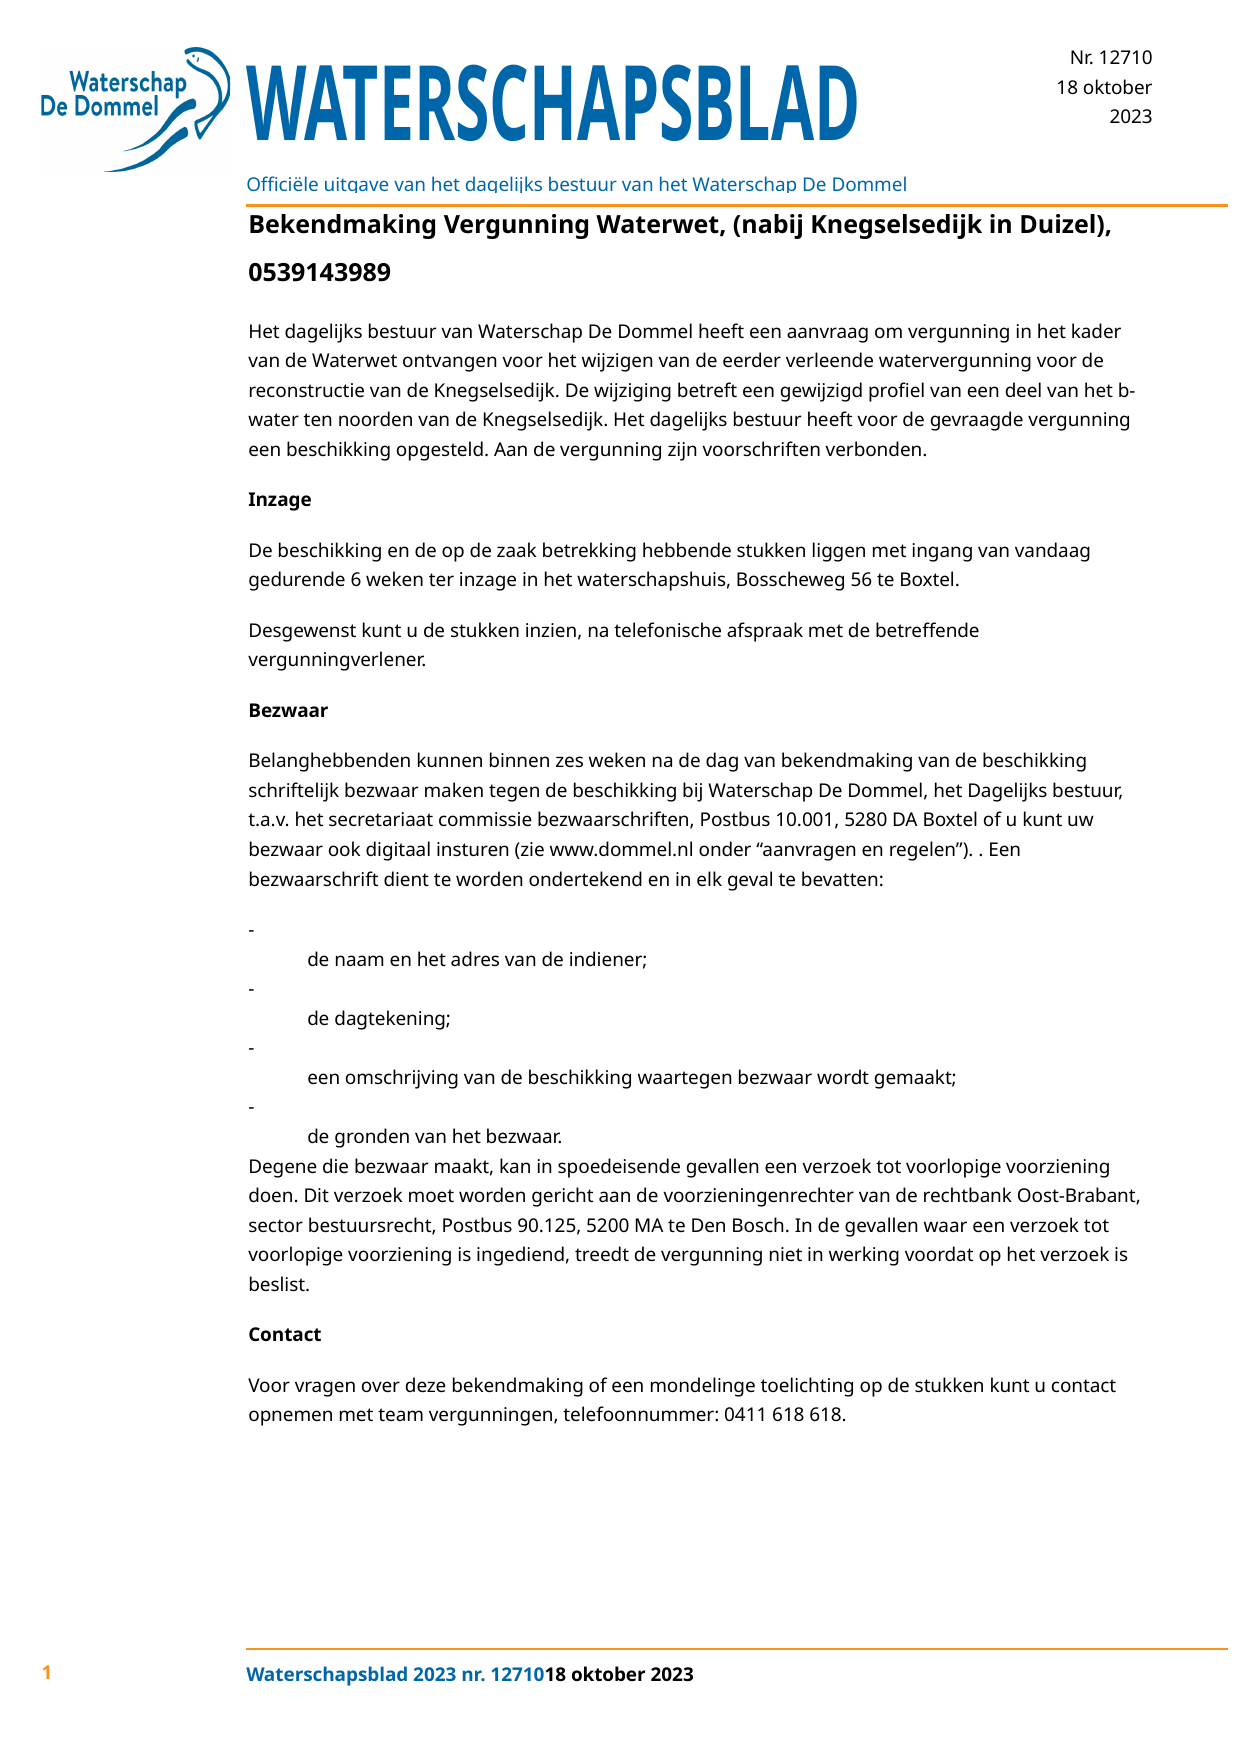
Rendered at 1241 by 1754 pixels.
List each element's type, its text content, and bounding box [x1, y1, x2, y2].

text Inzage [248, 487, 1152, 512]
text Bekendmaking Vergunning Waterwet, (nabij Knegselsedijk in Duizel), 0539143989 [248, 207, 1152, 288]
list de dagtekening; [248, 1005, 1152, 1031]
text De beschikking en de op de zaak betrekking hebbende stukken liggen met ingang van vandaag gedurende 6 weken ter inzage in het waterschapshuis, Bosscheweg 56 te Boxtel. [248, 537, 1152, 592]
text Desgewenst kunt u de stukken inzien, na telefonische afspraak met de betreffende vergunningverlener. [248, 617, 1152, 672]
text Contact [248, 1322, 1152, 1347]
picture [45, 99, 51, 111]
list een omschrijving van de beschikking waartegen bezwaar wordt gemaakt; [248, 1064, 1152, 1090]
picture [204, 47, 231, 76]
text Voor vragen over deze bekendmaking of een mondelinge toelichting op de stukken kunt u contact opnemen met team vergunningen, telefoonnummer: 0411 618 618. [248, 1372, 1152, 1427]
list de naam en het adres van de indiener; [248, 946, 1152, 972]
picture [198, 118, 210, 131]
picture [41, 47, 231, 172]
text Degene die bezwaar maakt, kan in spoedeisende gevallen een verzoek tot voorlopige voorziening doen. Dit verzoek moet worden gericht aan de voorzieningenrechter van de rechtbank Oost-Brabant, sector bestuursrecht, Postbus 90.125, 5200 MA te Den Bosch. In de gevallen waar een verzoek tot voorlopige voorziening is ingediend, treedt de vergunning niet in werking voordat op het verzoek is beslist. [248, 1153, 1152, 1297]
text Bezwaar [248, 697, 1152, 723]
text Belanghebbenden kunnen binnen zes weken na de dag van bekendmaking van de beschikking schriftelijk bezwaar maken tegen de beschikking bij Waterschap De Dommel, het Dagelijks bestuur, t.a.v. het secretariaat commissie bezwaarschriften, Postbus 10.001, 5280 DA Boxtel of u kunt uw bezwaar ook digitaal insturen (zie www.dommel.nl onder “aanvragen en regelen”). . Een bezwaarschrift dient te worden ondertekend en in elk geval te bevatten: [248, 747, 1152, 892]
list de gronden van het bezwaar. [248, 1123, 1152, 1149]
text Het dagelijks bestuur van Waterschap De Dommel heeft een aanvraag om vergunning in het kader van de Waterwet ontvangen voor het wijzigen van de eerder verleende watervergunning voor de reconstructie van de Knegselsedijk. De wijziging betreft een gewijzigd profiel van een deel van het b-water ten noorden van de Knegselsedijk. Het dagelijks bestuur heeft voor de gevraagde vergunning een beschikking opgesteld. Aan de vergunning zijn voorschriften verbonden. [248, 318, 1152, 462]
